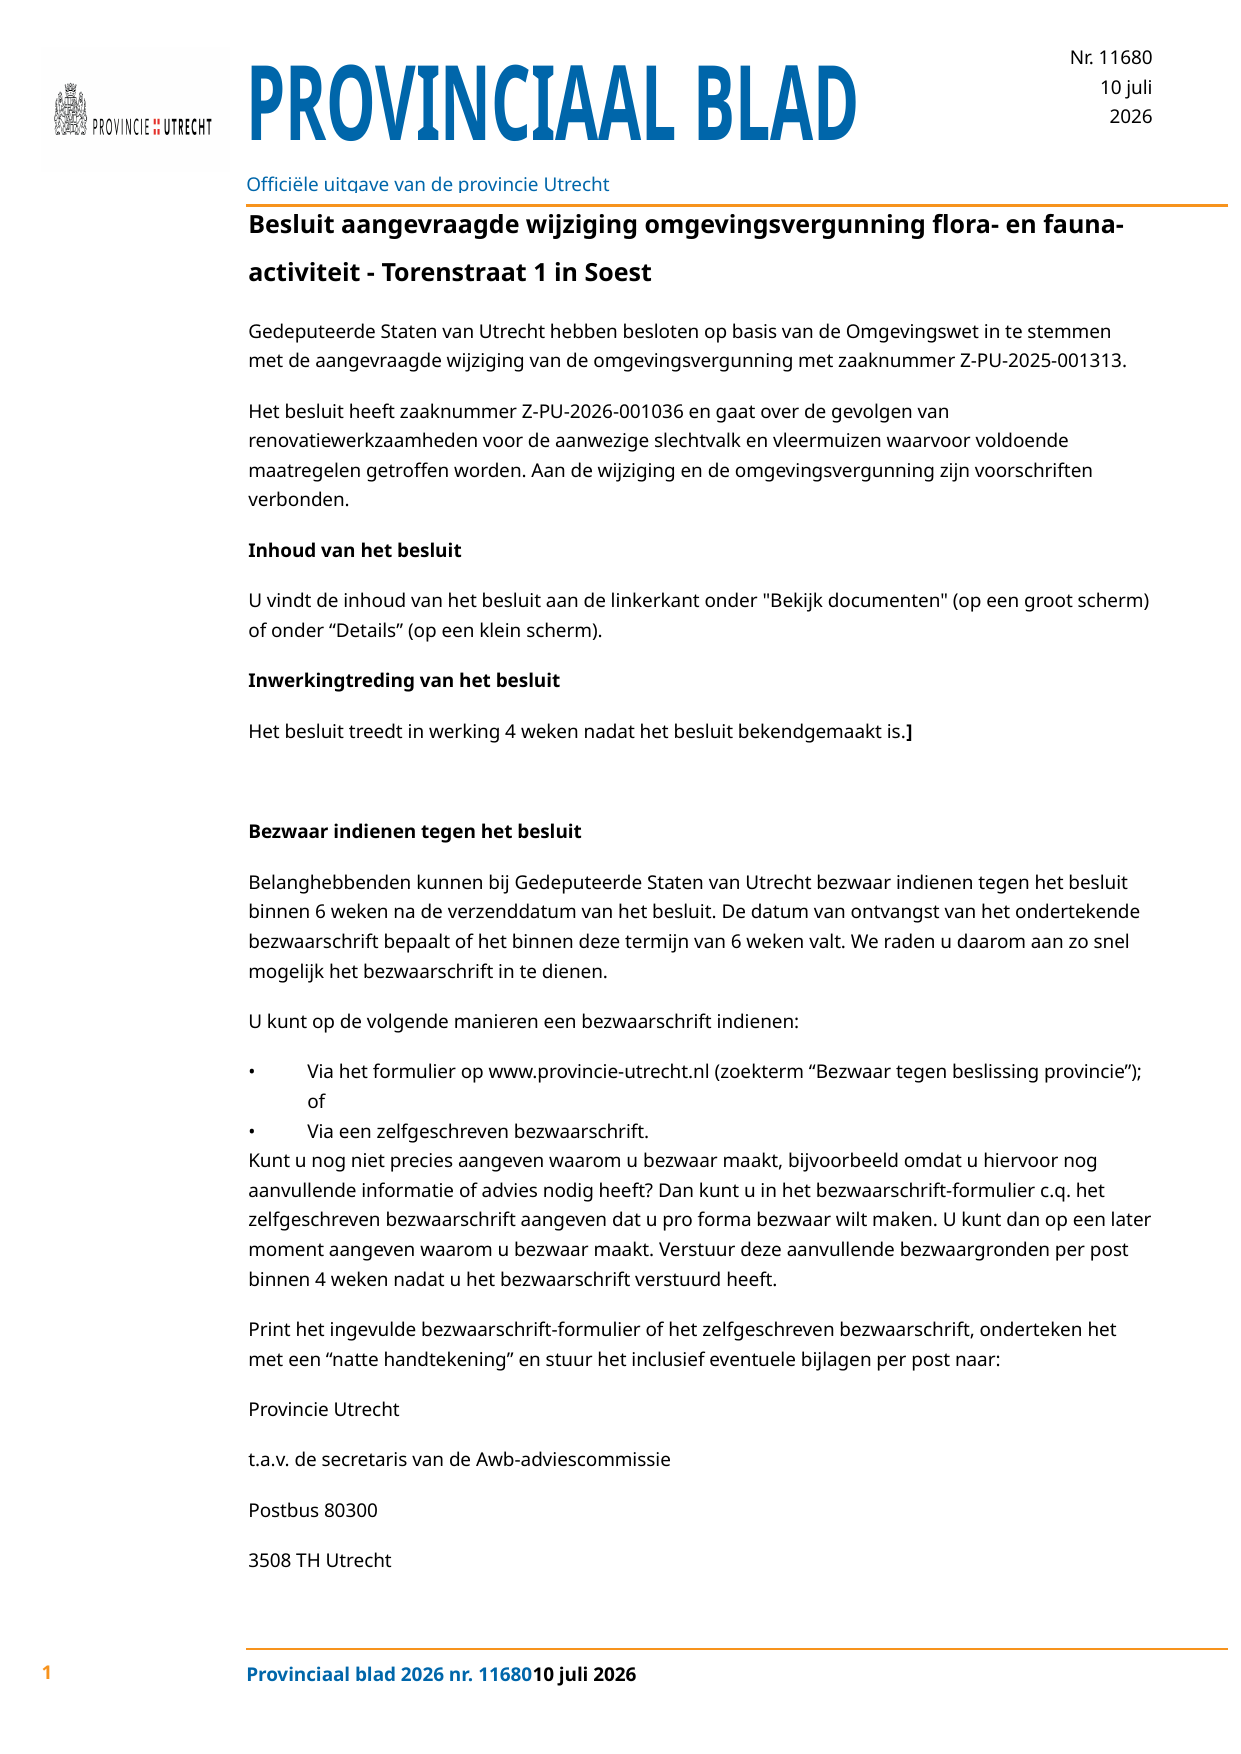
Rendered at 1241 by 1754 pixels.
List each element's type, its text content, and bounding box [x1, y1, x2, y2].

text U kunt op de volgende manieren een bezwaarschrift indienen: [248, 1008, 1152, 1034]
list Via het formulier op www.provincie-utrecht.nl (zoekterm “Bezwaar tegen beslissing provincie”); of [248, 1059, 1152, 1114]
text Het besluit treedt in werking 4 weken nadat het besluit bekendgemaakt is.] [248, 718, 1152, 744]
text Inhoud van het besluit [248, 537, 1152, 563]
text t.a.v. de secretaris van de Awb-adviescommissie [248, 1447, 1152, 1472]
text Besluit aangevraagde wijziging omgevingsvergunning flora- en fauna-activiteit - Torenstraat 1 in Soest [248, 207, 1152, 288]
text Inwerkingtreding van het besluit [248, 667, 1152, 693]
picture [41, 47, 231, 172]
text Postbus 80300 [248, 1497, 1152, 1523]
text Kunt u nog niet precies aangeven waarom u bezwaar maakt, bijvoorbeeld omdat u hiervoor nog aanvullende informatie of advies nodig heeft? Dan kunt u in het bezwaarschrift-formulier c.q. het zelfgeschreven bezwaarschrift aangeven dat u pro forma bezwaar wilt maken. U kunt dan op een later moment aangeven waarom u bezwaar maakt. Verstuur deze aanvullende bezwaargronden per post binnen 4 weken nadat u het bezwaarschrift verstuurd heeft. [248, 1147, 1152, 1292]
text Belanghebbenden kunnen bij Gedeputeerde Staten van Utrecht bezwaar indienen tegen het besluit binnen 6 weken na de verzenddatum van het besluit. De datum van ontvangst van het ondertekende bezwaarschrift bepaalt of het binnen deze termijn van 6 weken valt. We raden u daarom aan zo snel mogelijk het bezwaarschrift in te dienen. [248, 869, 1152, 984]
text Print het ingevulde bezwaarschrift-formulier of het zelfgeschreven bezwaarschrift, onderteken het met een “natte handtekening” en stuur het inclusief eventuele bijlagen per post naar: [248, 1316, 1152, 1372]
text Provincie Utrecht [248, 1396, 1152, 1422]
text Het besluit heeft zaaknummer Z-PU-2026-001036 en gaat over de gevolgen van renovatiewerkzaamheden voor de aanwezige slechtvalk en vleermuizen waarvoor voldoende maatregelen getroffen worden. Aan de wijziging en de omgevingsvergunning zijn voorschriften verbonden. [248, 398, 1152, 512]
list Via een zelfgeschreven bezwaarschrift. [248, 1118, 1152, 1144]
text 3508 TH Utrecht [248, 1547, 1152, 1573]
text U vindt de inhoud van het besluit aan de linkerkant onder "Bekijk documenten" (op een groot scherm) of onder “Details” (op een klein scherm). [248, 587, 1152, 643]
text Bezwaar indienen tegen het besluit [248, 819, 1152, 844]
text Gedeputeerde Staten van Utrecht hebben besloten op basis van de Omgevingswet in te stemmen met de aangevraagde wijziging van de omgevingsvergunning met zaaknummer Z-PU-2025-001313. [248, 318, 1152, 373]
